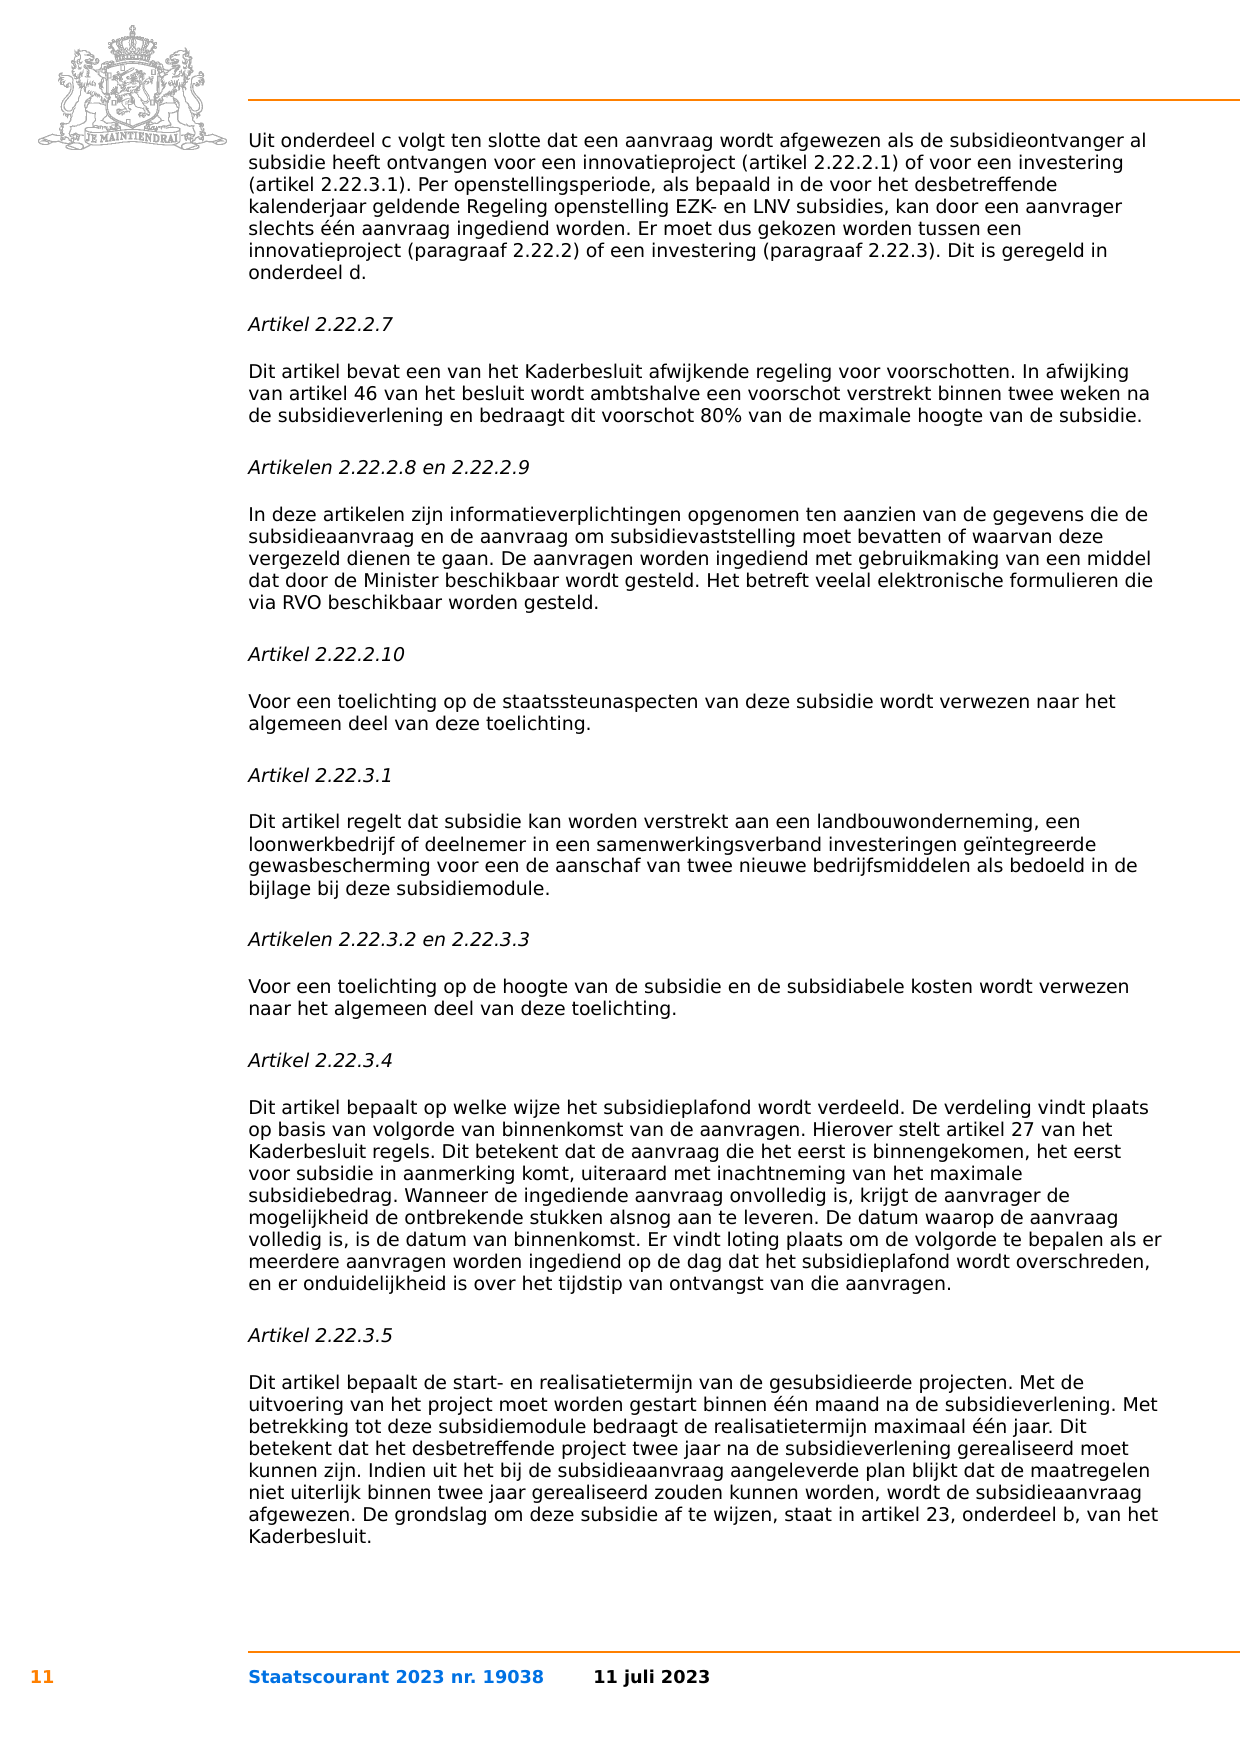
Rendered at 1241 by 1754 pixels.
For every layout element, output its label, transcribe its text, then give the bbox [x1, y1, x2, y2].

text In deze artikelen zijn informatieverplichtingen opgenomen ten aanzien van de gegevens die de subsidieaanvraag en de aanvraag om subsidievaststelling moet bevatten of waarvan deze vergezeld dienen te gaan. De aanvragen worden ingediend met gebruikmaking van een middel dat door de Minister beschikbaar wordt gesteld. Het betreft veelal elektronische formulieren die via RVO beschikbaar worden gesteld. [248, 504, 1163, 613]
subtitle Artikel 2.22.3.4 [248, 1050, 1163, 1072]
subtitle Artikel 2.22.3.1 [248, 764, 1163, 786]
subtitle Artikel 2.22.3.5 [248, 1325, 1163, 1347]
subtitle Artikel 2.22.2.7 [248, 314, 1163, 336]
text Voor een toelichting op de hoogte van de subsidie en de subsidiabele kosten wordt verwezen naar het algemeen deel van deze toelichting. [248, 976, 1163, 1020]
picture [38, 25, 227, 150]
text Uit onderdeel c volgt ten slotte dat een aanvraag wordt afgewezen als de subsidieontvanger al subsidie heeft ontvangen voor een innovatieproject (artikel 2.22.2.1) of voor een investering (artikel 2.22.3.1). Per openstellingsperiode, als bepaald in de voor het desbetreffende kalenderjaar geldende Regeling openstelling EZK- en LNV subsidies, kan door een aanvrager slechts één aanvraag ingediend worden. Er moet dus gekozen worden tussen een innovatieproject (paragraaf 2.22.2) of een investering (paragraaf 2.22.3). Dit is geregeld in onderdeel d. [248, 130, 1163, 284]
subtitle Artikelen 2.22.3.2 en 2.22.3.3 [248, 929, 1163, 951]
text Voor een toelichting op de staatssteunaspecten van deze subsidie wordt verwezen naar het algemeen deel van deze toelichting. [248, 691, 1163, 734]
subtitle Artikel 2.22.2.10 [248, 643, 1163, 666]
text Dit artikel regelt dat subsidie kan worden verstrekt aan een landbouwonderneming, een loonwerkbedrijf of deelnemer in een samenwerkingsverband investeringen geïntegreerde gewasbescherming voor een de aanschaf van twee nieuwe bedrijfsmiddelen als bedoeld in de bijlage bij deze subsidiemodule. [248, 811, 1163, 899]
subtitle Artikelen 2.22.2.8 en 2.22.2.9 [248, 457, 1163, 479]
text Dit artikel bevat een van het Kaderbesluit afwijkende regeling voor voorschotten. In afwijking van artikel 46 van het besluit wordt ambtshalve een voorschot verstrekt binnen twee weken na de subsidieverlening en bedraagt dit voorschot 80% van de maximale hoogte van de subsidie. [248, 361, 1163, 427]
text Dit artikel bepaalt op welke wijze het subsidieplafond wordt verdeeld. De verdeling vindt plaats op basis van volgorde van binnenkomst van de aanvragen. Hierover stelt artikel 27 van het Kaderbesluit regels. Dit betekent dat de aanvraag die het eerst is binnengekomen, het eerst voor subsidie in aanmerking komt, uiteraard met inachtneming van het maximale subsidiebedrag. Wanneer de ingediende aanvraag onvolledig is, krijgt de aanvrager de mogelijkheid de ontbrekende stukken alsnog aan te leveren. De datum waarop de aanvraag volledig is, is de datum van binnenkomst. Er vindt loting plaats om de volgorde te bepalen als er meerdere aanvragen worden ingediend op de dag dat het subsidieplafond wordt overschreden, en er onduidelijkheid is over het tijdstip van ontvangst van die aanvragen. [248, 1097, 1163, 1295]
text Dit artikel bepaalt de start- en realisatietermijn van de gesubsidieerde projecten. Met de uitvoering van het project moet worden gestart binnen één maand na de subsidieverlening. Met betrekking tot deze subsidiemodule bedraagt de realisatietermijn maximaal één jaar. Dit betekent dat het desbetreffende project twee jaar na de subsidieverlening gerealiseerd moet kunnen zijn. Indien uit het bij de subsidieaanvraag aangeleverde plan blijkt dat de maatregelen niet uiterlijk binnen twee jaar gerealiseerd zouden kunnen worden, wordt de subsidieaanvraag afgewezen. De grondslag om deze subsidie af te wijzen, staat in artikel 23, onderdeel b, van het Kaderbesluit. [248, 1372, 1163, 1548]
